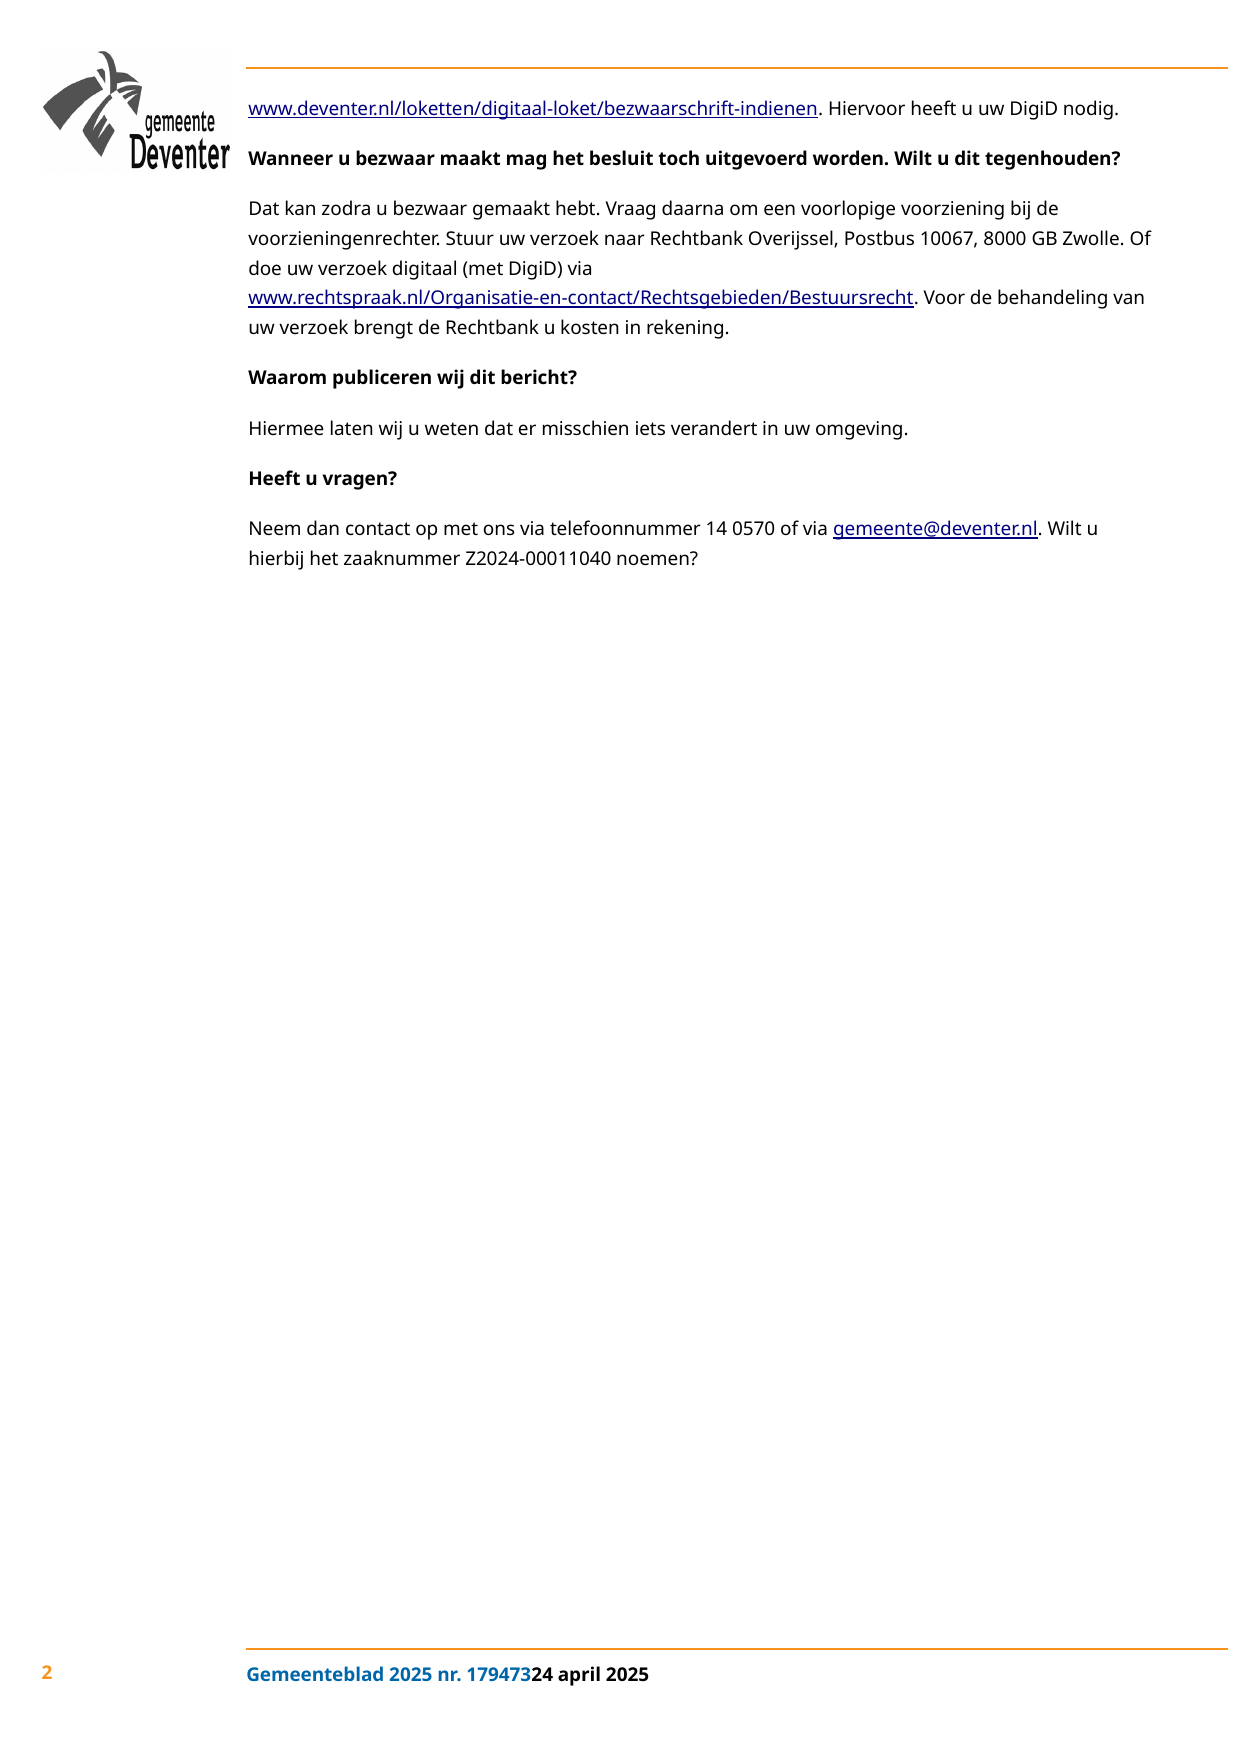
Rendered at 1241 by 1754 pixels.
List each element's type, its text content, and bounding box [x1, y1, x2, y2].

picture [41, 47, 231, 172]
text Dat kan zodra u bezwaar gemaakt hebt. Vraag daarna om een voorlopige voorziening bij de voorzieningenrechter. Stuur uw verzoek naar Rechtbank Overijssel, Postbus 10067, 8000 GB Zwolle. Of doe uw verzoek digitaal (met DigiD) via www.rechtspraak.nl/Organisatie-en-contact/Rechtsgebieden/Bestuursrecht. Voor de behandeling van uw verzoek brengt de Rechtbank u kosten in rekening. [248, 196, 1152, 340]
text Wanneer u bezwaar maakt mag het besluit toch uitgevoerd worden. Wilt u dit tegenhouden? [248, 145, 1152, 171]
text Hiermee laten wij u weten dat er misschien iets verandert in uw omgeving. [248, 415, 1152, 441]
text www.deventer.nl/loketten/digitaal-loket/bezwaarschrift-indienen. Hiervoor heeft u uw DigiD nodig. [248, 95, 1152, 121]
text Neem dan contact op met ons via telefoonnummer 14 0570 of via gemeente@deventer.nl. Wilt u hierbij het zaaknummer Z2024-00011040 noemen? [248, 516, 1152, 571]
text Waarom publiceren wij dit bericht? [248, 364, 1152, 390]
text Heeft u vragen? [248, 465, 1152, 491]
